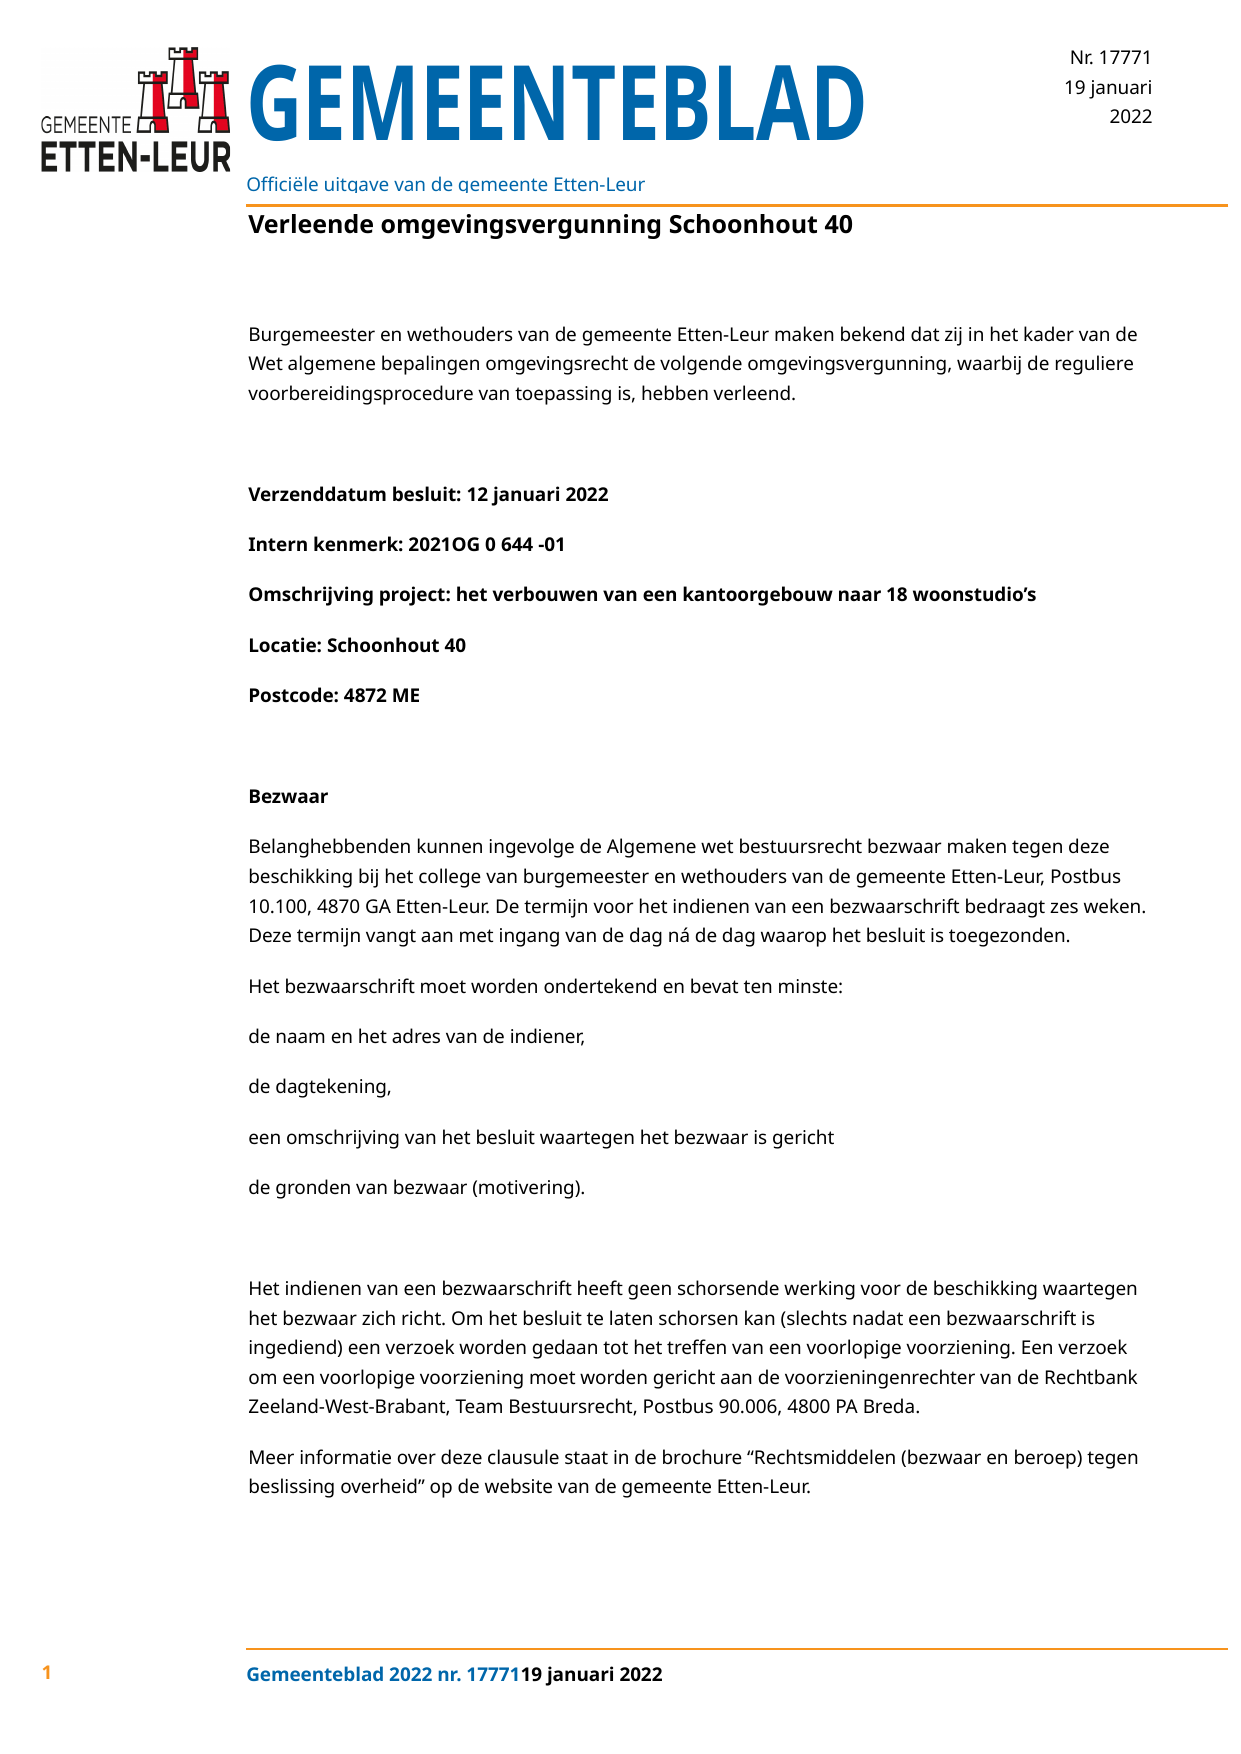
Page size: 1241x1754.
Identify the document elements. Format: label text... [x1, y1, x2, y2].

text Bezwaar [248, 783, 1152, 809]
text Omschrijving project: het verbouwen van een kantoorgebouw naar 18 woonstudio’s [248, 582, 1152, 607]
text de naam en het adres van de indiener, [248, 1023, 1152, 1049]
text Het indienen van een bezwaarschrift heeft geen schorsende werking voor de beschikking waartegen het bezwaar zich richt. Om het besluit te laten schorsen kan (slechts nadat een bezwaarschrift is ingediend) een verzoek worden gedaan tot het treffen van een voorlopige voorziening. Een verzoek om een voorlopige voorziening moet worden gericht aan de voorzieningenrechter van de Rechtbank Zeeland-West-Brabant, Team Bestuursrecht, Postbus 90.006, 4800 PA Breda. [248, 1275, 1152, 1419]
text de gronden van bezwaar (motivering). [248, 1174, 1152, 1200]
text de dagtekening, [248, 1074, 1152, 1099]
text Verleende omgevingsvergunning Schoonhout 40 [248, 207, 1152, 241]
text Postcode: 4872 ME [248, 682, 1152, 708]
text Belanghebbenden kunnen ingevolge de Algemene wet bestuursrecht bezwaar maken tegen deze beschikking bij het college van burgemeester en wethouders van de gemeente Etten-Leur, Postbus 10.100, 4870 GA Etten-Leur. De termijn voor het indienen van een bezwaarschrift bedraagt zes weken. Deze termijn vangt aan met ingang van de dag ná de dag waarop het besluit is toegezonden. [248, 834, 1152, 948]
picture [41, 47, 231, 172]
text Verzenddatum besluit: 12 januari 2022 [248, 481, 1152, 506]
text Locatie: Schoonhout 40 [248, 632, 1152, 658]
text Het bezwaarschrift moet worden ondertekend en bevat ten minste: [248, 973, 1152, 998]
text een omschrijving van het besluit waartegen het bezwaar is gericht [248, 1124, 1152, 1150]
text Meer informatie over deze clausule staat in de brochure “Rechtsmiddelen (bezwaar en beroep) tegen beslissing overheid” op de website van de gemeente Etten-Leur. [248, 1444, 1152, 1499]
text Burgemeester en wethouders van de gemeente Etten-Leur maken bekend dat zij in het kader van de Wet algemene bepalingen omgevingsrecht de volgende omgevingsvergunning, waarbij de reguliere voorbereidingsprocedure van toepassing is, hebben verleend. [248, 321, 1152, 406]
text Intern kenmerk: 2021OG 0 644 -01 [248, 531, 1152, 557]
